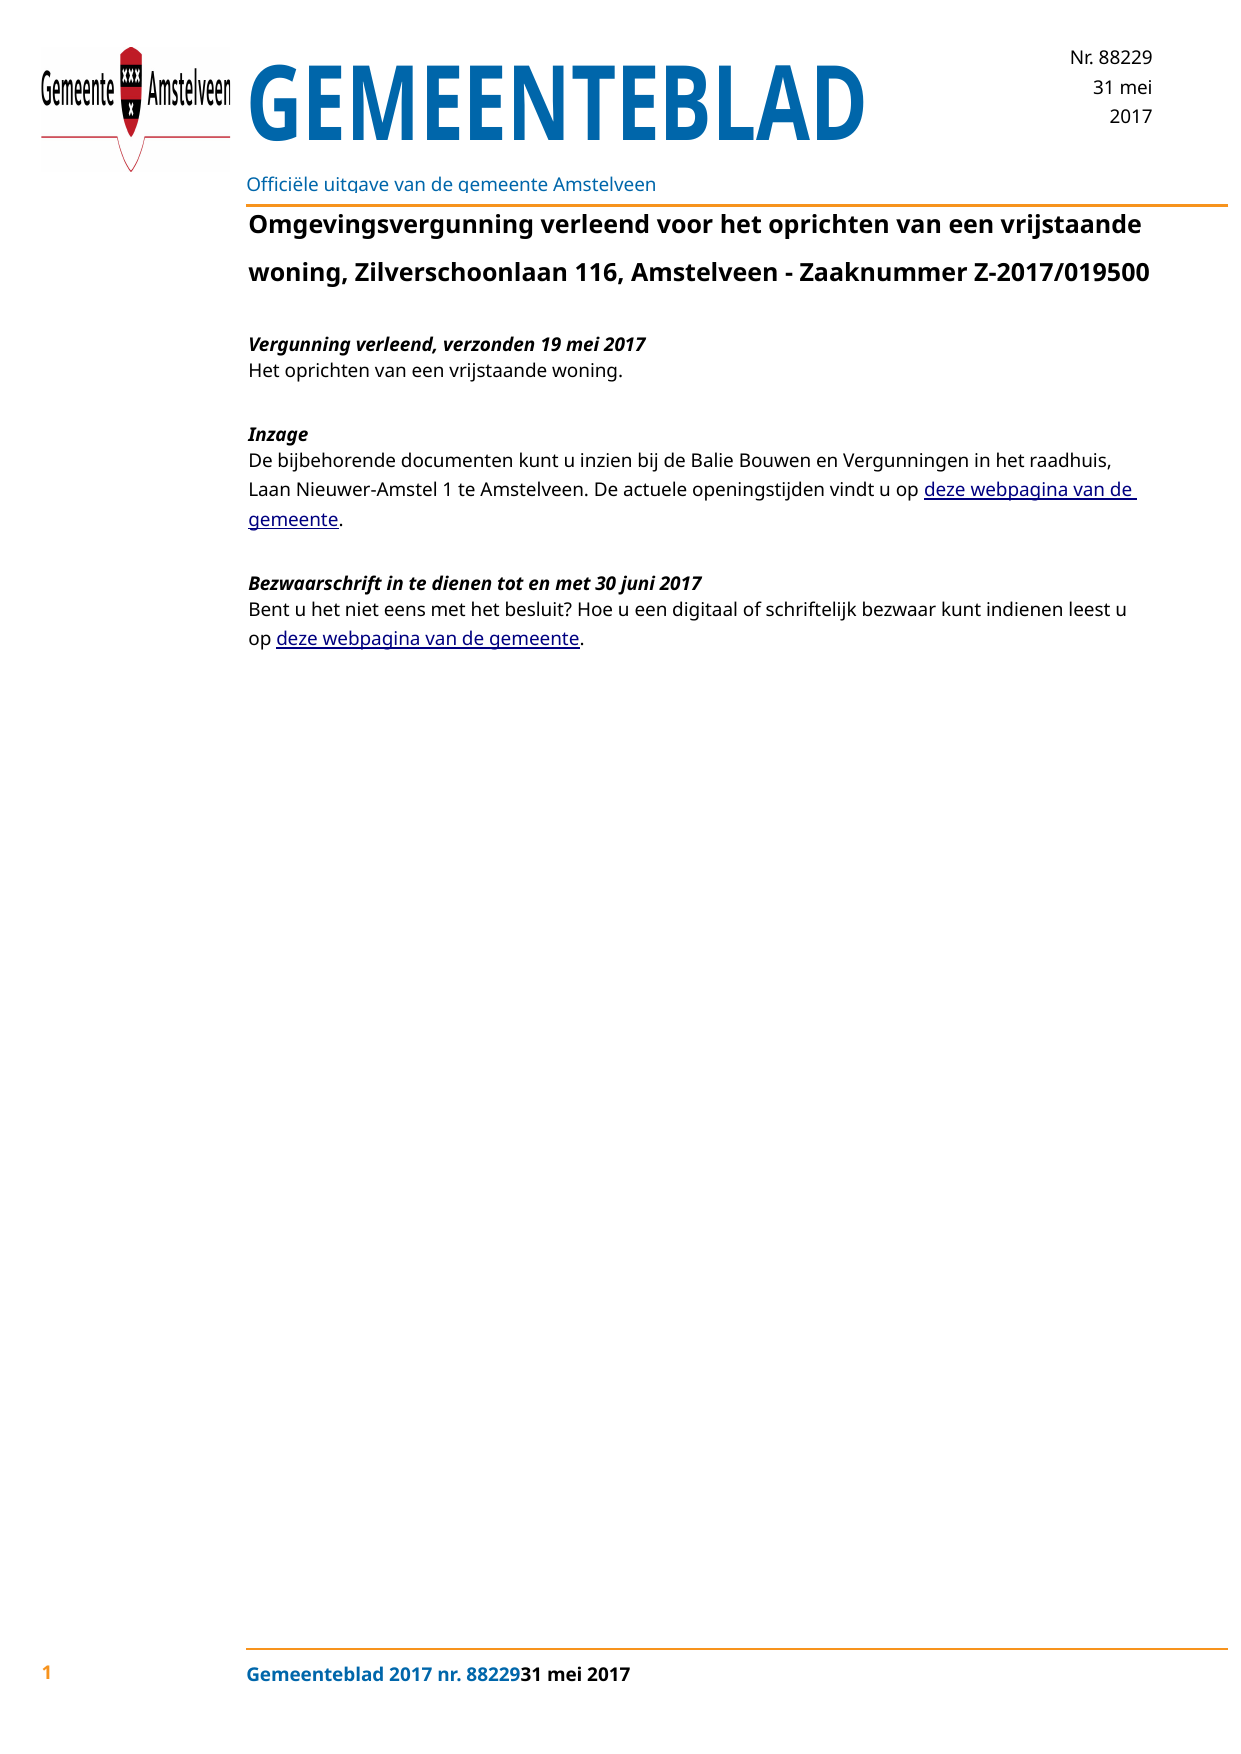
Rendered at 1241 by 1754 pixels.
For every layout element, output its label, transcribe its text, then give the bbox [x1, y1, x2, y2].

text Vergunning verleend, verzonden 19 mei 2017 [248, 331, 1152, 357]
text De bijbehorende documenten kunt u inzien bij de Balie Bouwen en Vergunningen in het raadhuis, Laan Nieuwer-Amstel 1 te Amstelveen. De actuele openingstijden vindt u op deze webpagina van de gemeente. [248, 447, 1152, 532]
text Het oprichten van een vrijstaande woning. [248, 357, 1152, 383]
text Bezwaarschrift in te dienen tot en met 30 juni 2017 [248, 570, 1152, 596]
text Omgevingsvergunning verleend voor het oprichten van een vrijstaande woning, Zilverschoonlaan 116, Amstelveen - Zaaknummer Z-2017/019500 [248, 207, 1152, 288]
picture [41, 47, 231, 172]
text Bent u het niet eens met het besluit? Hoe u een digitaal of schriftelijk bezwaar kunt indienen leest u op deze webpagina van de gemeente. [248, 596, 1152, 651]
text Inzage [248, 421, 1152, 447]
